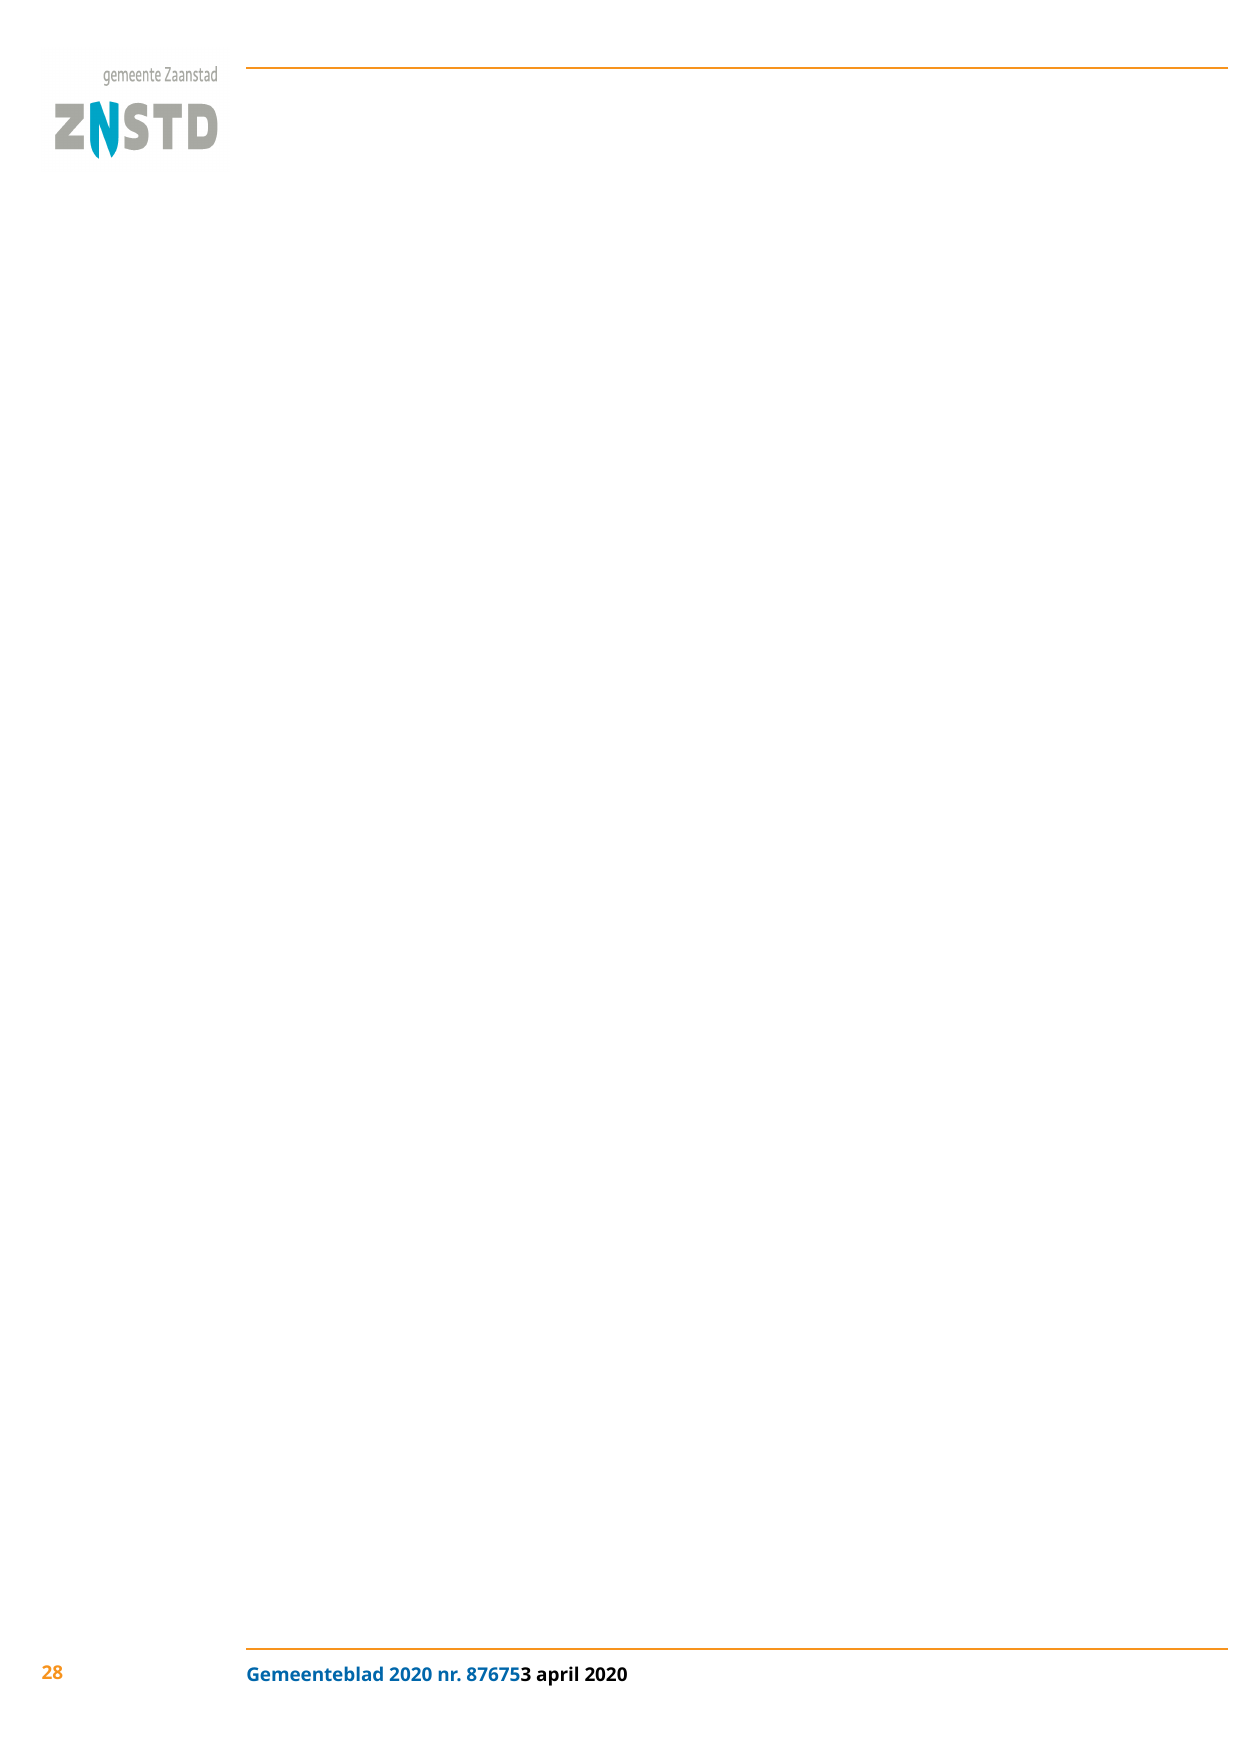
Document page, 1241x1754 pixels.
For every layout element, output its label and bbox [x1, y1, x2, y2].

picture [41, 47, 231, 172]
